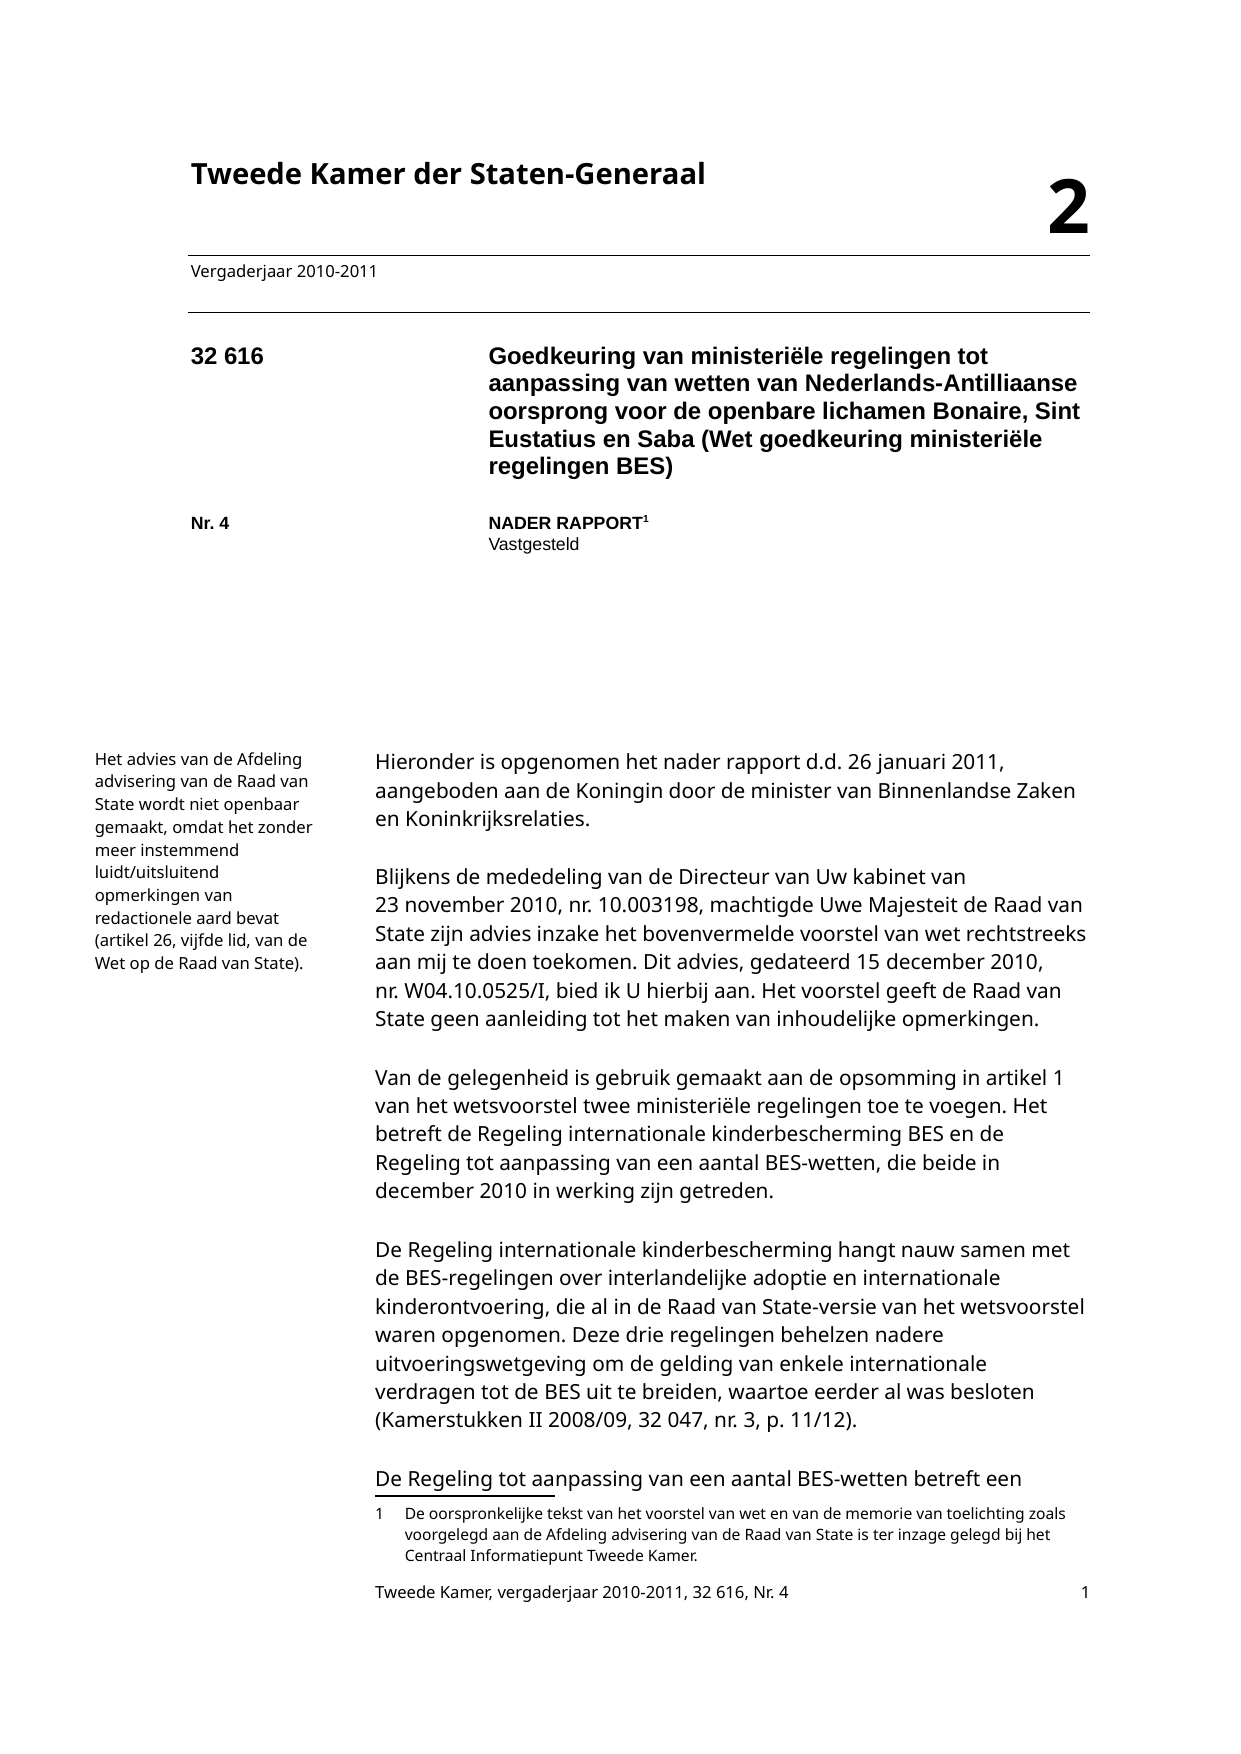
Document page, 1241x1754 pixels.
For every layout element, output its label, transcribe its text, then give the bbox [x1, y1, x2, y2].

table_cell NADER RAPPORT Vastgesteld [485, 510, 1090, 629]
table_cell Vergaderjaar 2010-2011 [188, 256, 485, 312]
text Van de gelegenheid is gebruik gemaakt aan de opsomming in artikel 1 van het wetsvoorstel twee ministeriële regelingen toe te voegen. Het betreft de Regeling internationale kinderbescherming BES en de Regeling tot aanpassing van een aantal BES-wetten, die beide in december 2010 in werking zijn getreden. [375, 1063, 1090, 1205]
text De Regeling internationale kinderbescherming hangt nauw samen met de BES-regelingen over interlandelijke adoptie en internationale kinderontvoering, die al in de Raad van State-versie van het wetsvoorstel waren opgenomen. Deze drie regelingen behelzen nadere uitvoeringswetgeving om de gelding van enkele internationale verdragen tot de BES uit te breiden, waartoe eerder al was besloten (Kamerstukken II 2008/09, 32 047, nr. 3, p. 11/12). [375, 1235, 1090, 1434]
table_cell 32 616 [188, 339, 485, 510]
table_cell Goedkeuring van ministeriële regelingen tot aanpassing van wetten van Nederlands-Antilliaanse oorsprong voor de openbare lichamen Bonaire, Sint Eustatius en Saba (Wet goedkeuring ministeriële regelingen BES) [485, 339, 1090, 510]
table_cell [485, 256, 1090, 312]
table_header 2 [910, 150, 1090, 255]
text Het advies van de Afdeling advisering van de Raad van State wordt niet openbaar gemaakt, omdat het zonder meer instemmend luidt/uitsluitend opmerkingen van redactionele aard bevat (artikel 26, vijfde lid, van de Wet op de Raad van State). [94, 747, 328, 974]
text Hieronder is opgenomen het nader rapport d.d. 26 januari 2011, aangeboden aan de Koningin door de minister van Binnenlandse Zaken en Koninkrijksrelaties. [375, 747, 1090, 833]
table_cell [188, 313, 485, 339]
text Blijkens de mededeling van de Directeur van Uw kabinet van 23 november 2010, nr. 10.003198, machtigde Uwe Majesteit de Raad van State zijn advies inzake het bovenvermelde voorstel van wet rechtstreeks aan mij te doen toekomen. Dit advies, gedateerd 15 december 2010, nr. W04.10.0525/I, bied ik U hierbij aan. Het voorstel geeft de Raad van State geen aanleiding tot het maken van inhoudelijke opmerkingen. [375, 862, 1090, 1033]
table_cell [485, 313, 1090, 339]
table_header Tweede Kamer der Staten-Generaal [188, 150, 909, 255]
table_cell Nr. 4 [188, 510, 485, 629]
text De Regeling tot aanpassing van een aantal BES-wetten betreft een [375, 1464, 1090, 1492]
